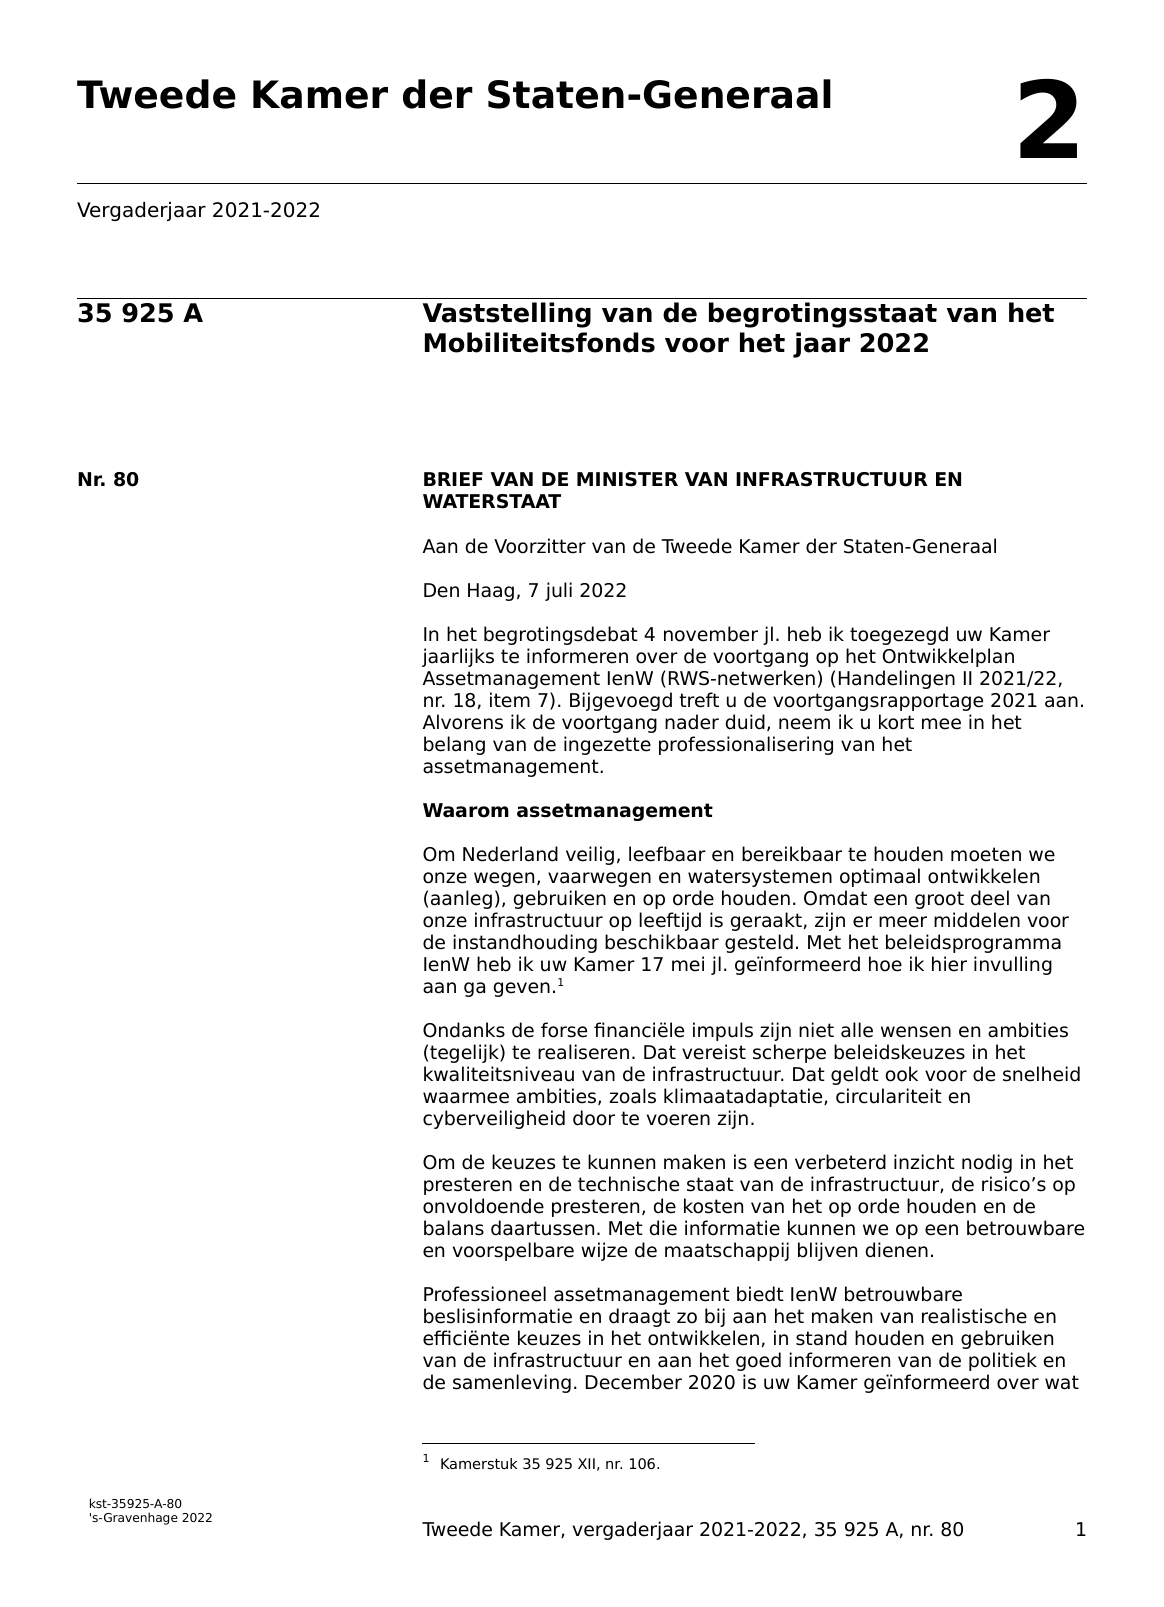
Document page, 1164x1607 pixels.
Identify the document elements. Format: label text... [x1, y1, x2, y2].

table_cell Vergaderjaar 2021-2022 [77, 184, 1087, 298]
text Professioneel assetmanagement biedt IenW betrouwbare beslisinformatie en draagt zo bij aan het maken van realistische en efficiënte keuzes in het ontwikkelen, in stand houden en gebruiken van de infrastructuur en aan het goed informeren van de politiek en de samenleving. December 2020 is uw Kamer geïnformeerd over wat [422, 1284, 1087, 1394]
text 's-Gravenhage 2022 [88, 1511, 323, 1525]
text Aan de Voorzitter van de Tweede Kamer der Staten-Generaal [422, 536, 1087, 557]
subtitle 35 925 A Vaststelling van de begrotingsstaat van het Mobiliteitsfonds voor het jaar 2022 [77, 299, 1087, 358]
text Om Nederland veilig, leefbaar en bereikbaar te houden moeten we onze wegen, vaarwegen en watersystemen optimaal ontwikkelen (aanleg), gebruiken en op orde houden. Omdat een groot deel van onze infrastructuur op leeftijd is geraakt, zijn er meer middelen voor de instandhouding beschikbaar gesteld. Met het beleidsprogramma IenW heb ik uw Kamer 17 mei jl. geïnformeerd hoe ik hier invulling aan ga geven. [422, 844, 1087, 998]
subtitle Nr. 80 BRIEF VAN DE MINISTER VAN INFRASTRUCTUUR EN WATERSTAAT [77, 469, 1087, 513]
text Om de keuzes te kunnen maken is een verbeterd inzicht nodig in het presteren en de technische staat van de infrastructuur, de risico’s op onvoldoende presteren, de kosten van het op orde houden en de balans daartussen. Met die informatie kunnen we op een betrouwbare en voorspelbare wijze de maatschappij blijven dienen. [422, 1152, 1087, 1262]
table_header Tweede Kamer der Staten-Generaal [77, 59, 886, 183]
text kst-35925-A-80 [88, 1497, 323, 1511]
subtitle Waarom assetmanagement [422, 800, 1087, 822]
text Den Haag, 7 juli 2022 [422, 580, 1087, 602]
text Kamerstuk 35 925 XII, nr. 106. [422, 1452, 1087, 1474]
text In het begrotingsdebat 4 november jl. heb ik toegezegd uw Kamer jaarlijks te informeren over de voortgang op het Ontwikkelplan Assetmanagement IenW (RWS-netwerken) (Handelingen II 2021/22, nr. 18, item 7). Bijgevoegd treft u de voortgangsrapportage 2021 aan. Alvorens ik de voortgang nader duid, neem ik u kort mee in het belang van de ingezette professionalisering van het assetmanagement. [422, 624, 1087, 778]
table_header 2 [886, 59, 1087, 183]
text Ondanks de forse financiële impuls zijn niet alle wensen en ambities (tegelijk) te realiseren. Dat vereist scherpe beleidskeuzes in het kwaliteitsniveau van de infrastructuur. Dat geldt ook voor de snelheid waarmee ambities, zoals klimaatadaptatie, circulariteit en cyberveiligheid door te voeren zijn. [422, 1020, 1087, 1130]
